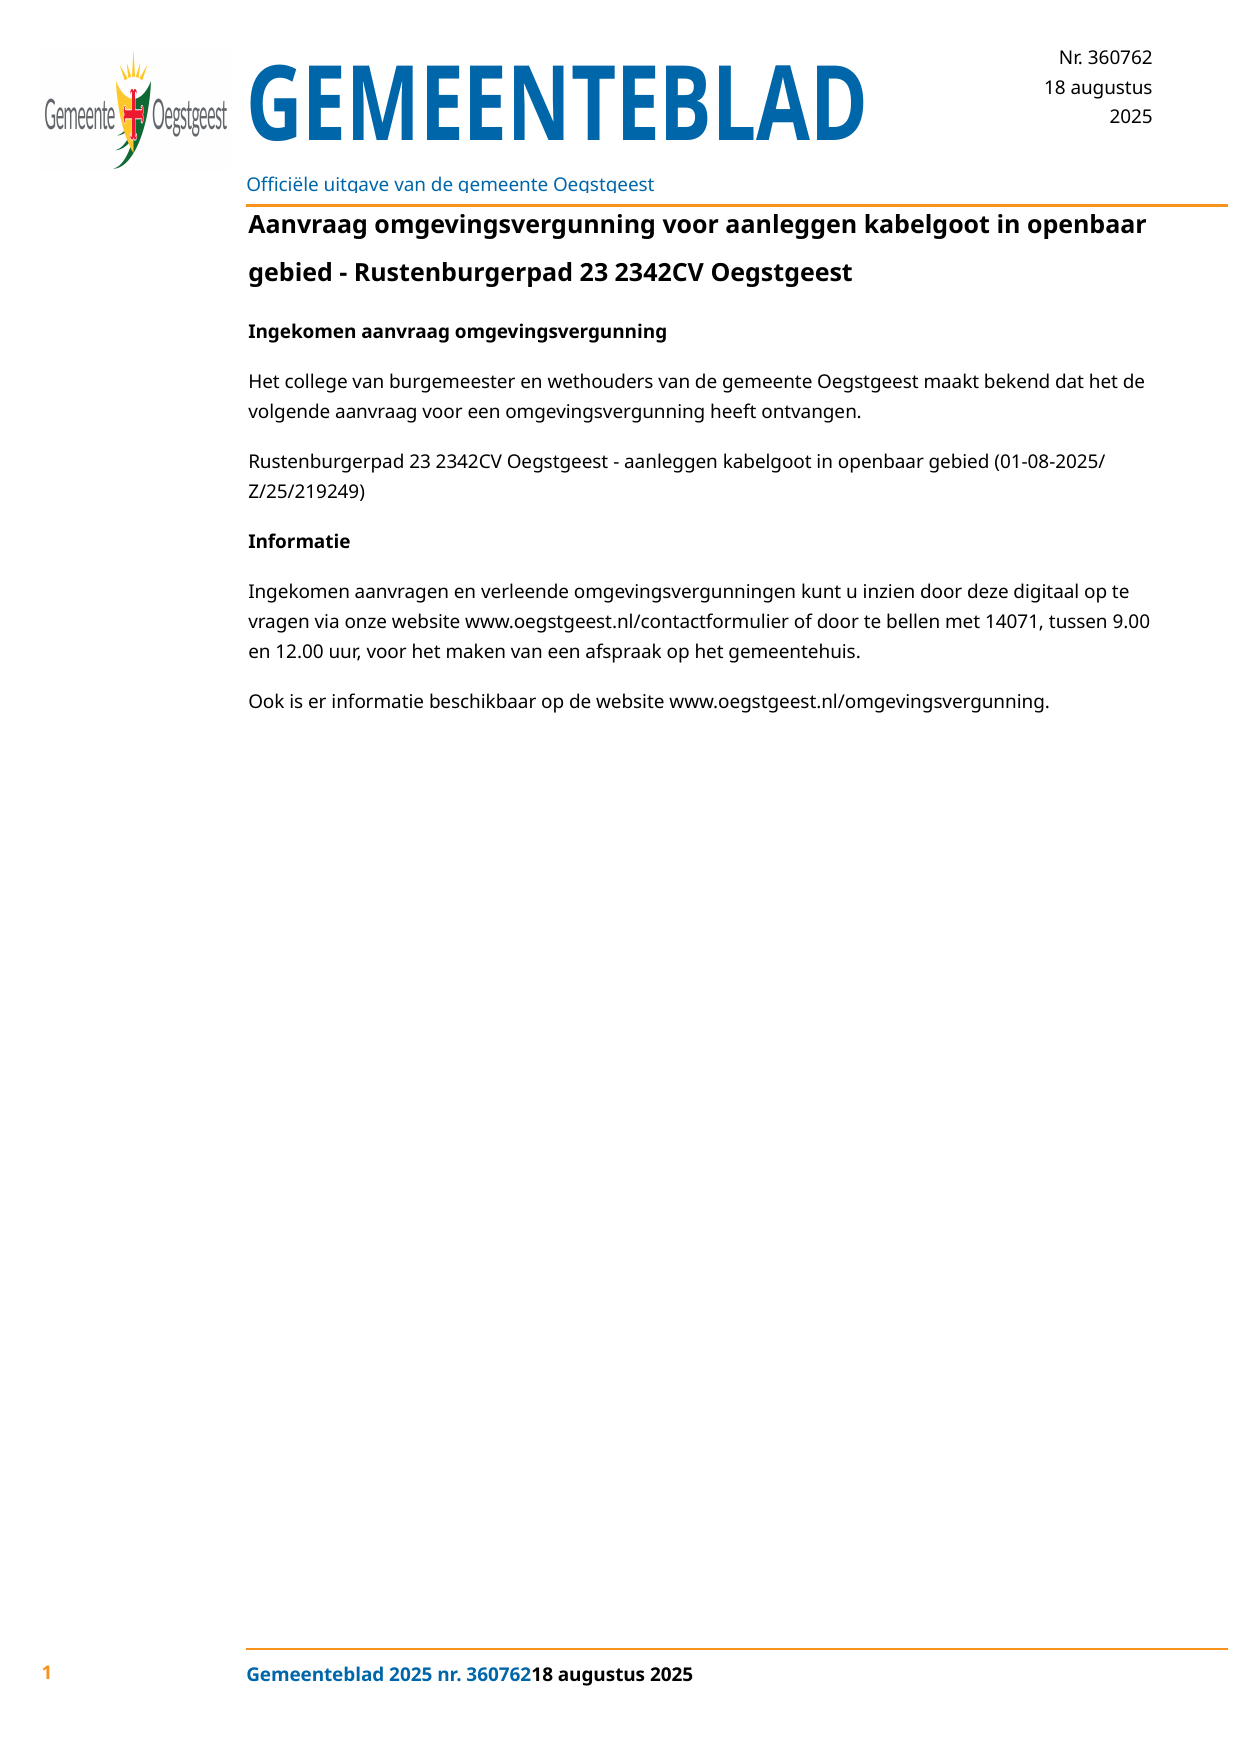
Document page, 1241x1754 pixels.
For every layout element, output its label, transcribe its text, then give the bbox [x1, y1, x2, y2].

text Aanvraag omgevingsvergunning voor aanleggen kabelgoot in openbaar gebied - Rustenburgerpad 23 2342CV Oegstgeest [248, 207, 1152, 288]
picture [41, 47, 231, 172]
text Ingekomen aanvraag omgevingsvergunning [248, 318, 1152, 344]
text Ingekomen aanvragen en verleende omgevingsvergunningen kunt u inzien door deze digitaal op te vragen via onze website www.oegstgeest.nl/contactformulier of door te bellen met 14071, tussen 9.00 en 12.00 uur, voor het maken van een afspraak op het gemeentehuis. [248, 579, 1152, 664]
text Ook is er informatie beschikbaar op de website www.oegstgeest.nl/omgevingsvergunning. [248, 688, 1152, 714]
text Het college van burgemeester en wethouders van de gemeente Oegstgeest maakt bekend dat het de volgende aanvraag voor een omgevingsvergunning heeft ontvangen. [248, 368, 1152, 424]
text Rustenburgerpad 23 2342CV Oegstgeest - aanleggen kabelgoot in openbaar gebied (01-08-2025/ Z/25/219249) [248, 448, 1152, 504]
text Informatie [248, 528, 1152, 554]
